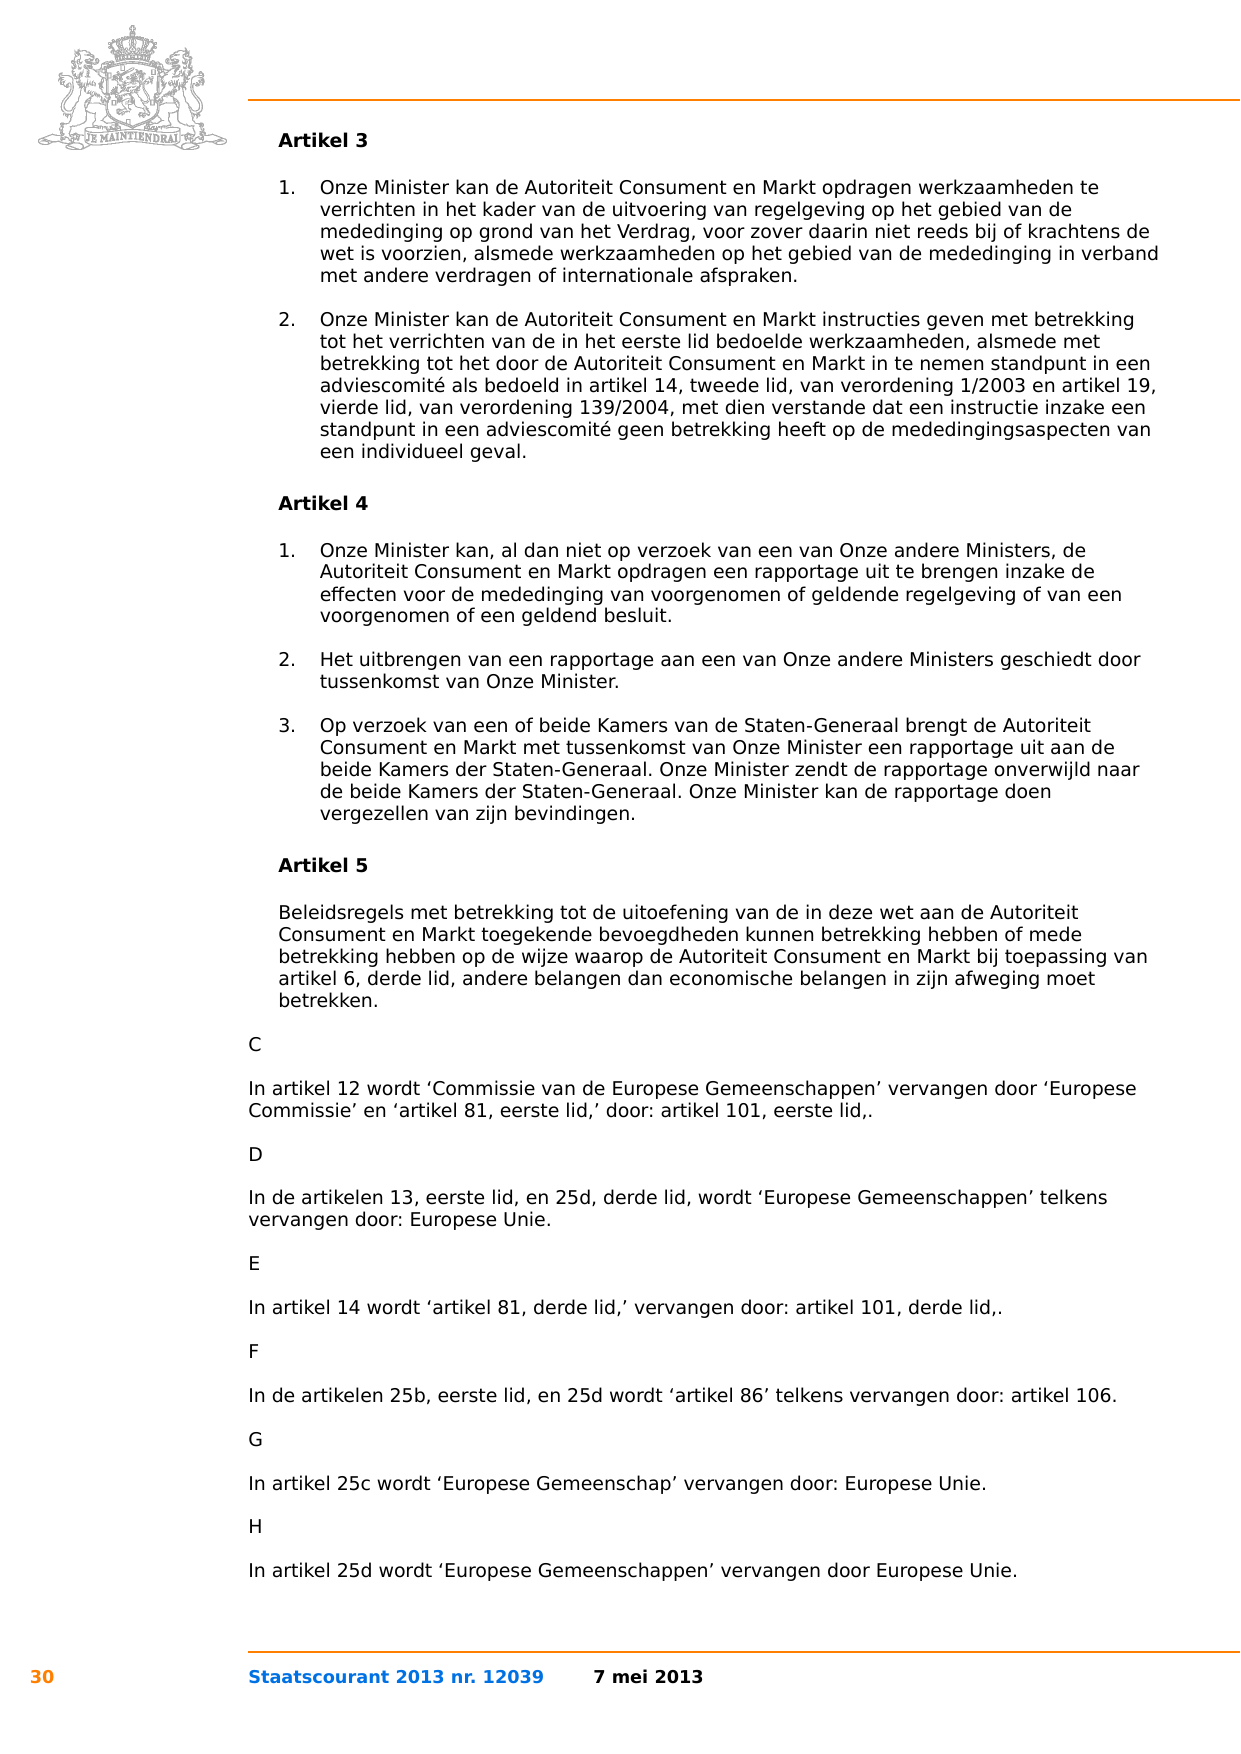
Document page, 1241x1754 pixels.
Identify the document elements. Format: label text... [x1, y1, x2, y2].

text In de artikelen 25b, eerste lid, en 25d wordt ‘artikel 86’ telkens vervangen door: artikel 106. [248, 1385, 1163, 1407]
text In artikel 25c wordt ‘Europese Gemeenschap’ vervangen door: Europese Unie. [248, 1472, 1163, 1494]
text 1. Onze Minister kan de Autoriteit Consument en Markt opdragen werkzaamheden te verrichten in het kader van de uitvoering van regelgeving op het gebied van de mededinging op grond van het Verdrag, voor zover daarin niet reeds bij of krachtens de wet is voorzien, alsmede werkzaamheden op het gebied van de mededinging in verband met andere verdragen of internationale afspraken. [278, 177, 1163, 287]
text In de artikelen 13, eerste lid, en 25d, derde lid, wordt ‘Europese Gemeenschappen’ telkens vervangen door: Europese Unie. [248, 1187, 1163, 1231]
picture [38, 25, 227, 150]
text D [248, 1143, 1163, 1165]
subtitle Artikel 3 [278, 130, 1163, 152]
text In artikel 25d wordt ‘Europese Gemeenschappen’ vervangen door Europese Unie. [248, 1560, 1163, 1582]
text 1. Onze Minister kan, al dan niet op verzoek van een van Onze andere Ministers, de Autoriteit Consument en Markt opdragen een rapportage uit te brengen inzake de effecten voor de mededinging van voorgenomen of geldende regelgeving of van een voorgenomen of een geldend besluit. [278, 539, 1163, 627]
text 3. Op verzoek van een of beide Kamers van de Staten-Generaal brengt de Autoriteit Consument en Markt met tussenkomst van Onze Minister een rapportage uit aan de beide Kamers der Staten-Generaal. Onze Minister zendt de rapportage onverwijld naar de beide Kamers der Staten-Generaal. Onze Minister kan de rapportage doen vergezellen van zijn bevindingen. [278, 715, 1163, 825]
subtitle Artikel 4 [278, 492, 1163, 514]
text In artikel 14 wordt ‘artikel 81, derde lid,’ vervangen door: artikel 101, derde lid,. [248, 1297, 1163, 1319]
text F [248, 1341, 1163, 1363]
text G [248, 1428, 1163, 1451]
text 2. Het uitbrengen van een rapportage aan een van Onze andere Ministers geschiedt door tussenkomst van Onze Minister. [278, 649, 1163, 693]
text C [248, 1034, 1163, 1056]
text Beleidsregels met betrekking tot de uitoefening van de in deze wet aan de Autoriteit Consument en Markt toegekende bevoegdheden kunnen betrekking hebben of mede betrekking hebben op de wijze waarop de Autoriteit Consument en Markt bij toepassing van artikel 6, derde lid, andere belangen dan economische belangen in zijn afweging moet betrekken. [278, 902, 1163, 1012]
text In artikel 12 wordt ‘Commissie van de Europese Gemeenschappen’ vervangen door ‘Europese Commissie’ en ‘artikel 81, eerste lid,’ door: artikel 101, eerste lid,. [248, 1078, 1163, 1122]
text E [248, 1253, 1163, 1275]
subtitle Artikel 5 [278, 855, 1163, 877]
text H [248, 1516, 1163, 1538]
text 2. Onze Minister kan de Autoriteit Consument en Markt instructies geven met betrekking tot het verrichten van de in het eerste lid bedoelde werkzaamheden, alsmede met betrekking tot het door de Autoriteit Consument en Markt in te nemen standpunt in een adviescomité als bedoeld in artikel 14, tweede lid, van verordening 1/2003 en artikel 19, vierde lid, van verordening 139/2004, met dien verstande dat een instructie inzake een standpunt in een adviescomité geen betrekking heeft op de mededingingsaspecten van een individueel geval. [278, 309, 1163, 462]
